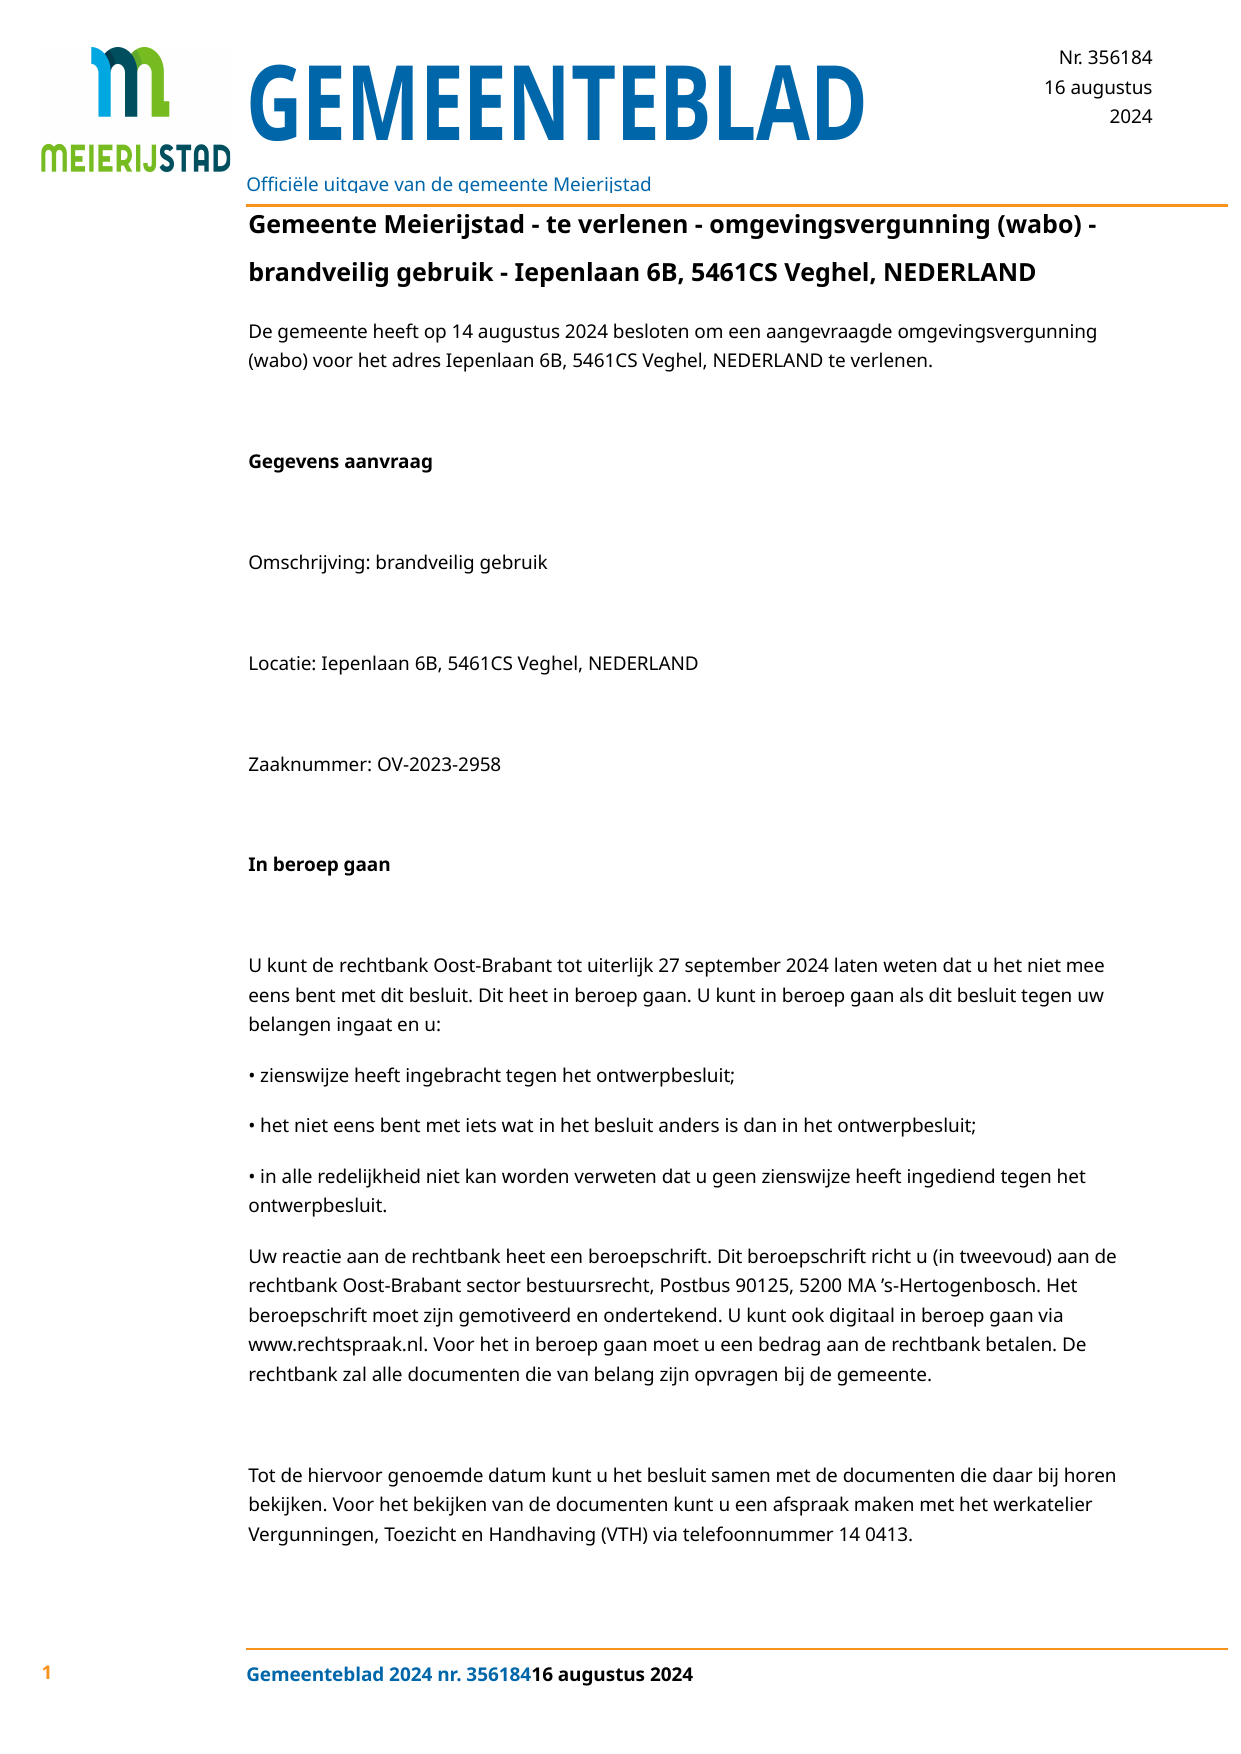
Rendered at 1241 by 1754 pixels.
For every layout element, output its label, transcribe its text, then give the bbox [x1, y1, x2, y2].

text Omschrijving: brandveilig gebruik [248, 549, 1152, 575]
picture [41, 47, 231, 172]
text De gemeente heeft op 14 augustus 2024 besloten om een aangevraagde omgevingsvergunning (wabo) voor het adres Iepenlaan 6B, 5461CS Veghel, NEDERLAND te verlenen. [248, 318, 1152, 373]
text Zaaknummer: OV-2023-2958 [248, 751, 1152, 777]
text Gemeente Meierijstad - te verlenen - omgevingsvergunning (wabo) - brandveilig gebruik - Iepenlaan 6B, 5461CS Veghel, NEDERLAND [248, 207, 1152, 288]
text Uw reactie aan de rechtbank heet een beroepschrift. Dit beroepschrift richt u (in tweevoud) aan de rechtbank Oost-Brabant sector bestuursrecht, Postbus 90125, 5200 MA ’s-Hertogenbosch. Het beroepschrift moet zijn gemotiveerd en ondertekend. U kunt ook digitaal in beroep gaan via www.rechtspraak.nl. Voor het in beroep gaan moet u een bedrag aan de rechtbank betalen. De rechtbank zal alle documenten die van belang zijn opvragen bij de gemeente. [248, 1243, 1152, 1387]
text In beroep gaan [248, 852, 1152, 877]
text Locatie: Iepenlaan 6B, 5461CS Veghel, NEDERLAND [248, 650, 1152, 676]
text Gegevens aanvraag [248, 448, 1152, 474]
text • zienswijze heeft ingebracht tegen het ontwerpbesluit; [248, 1062, 1152, 1088]
text Tot de hiervoor genoemde datum kunt u het besluit samen met de documenten die daar bij horen bekijken. Voor het bekijken van de documenten kunt u een afspraak maken met het werkatelier Vergunningen, Toezicht en Handhaving (VTH) via telefoonnummer 14 0413. [248, 1462, 1152, 1547]
text • het niet eens bent met iets wat in het besluit anders is dan in het ontwerpbesluit; [248, 1112, 1152, 1138]
text • in alle redelijkheid niet kan worden verweten dat u geen zienswijze heeft ingediend tegen het ontwerpbesluit. [248, 1163, 1152, 1218]
text U kunt de rechtbank Oost-Brabant tot uiterlijk 27 september 2024 laten weten dat u het niet mee eens bent met dit besluit. Dit heet in beroep gaan. U kunt in beroep gaan als dit besluit tegen uw belangen ingaat en u: [248, 952, 1152, 1037]
